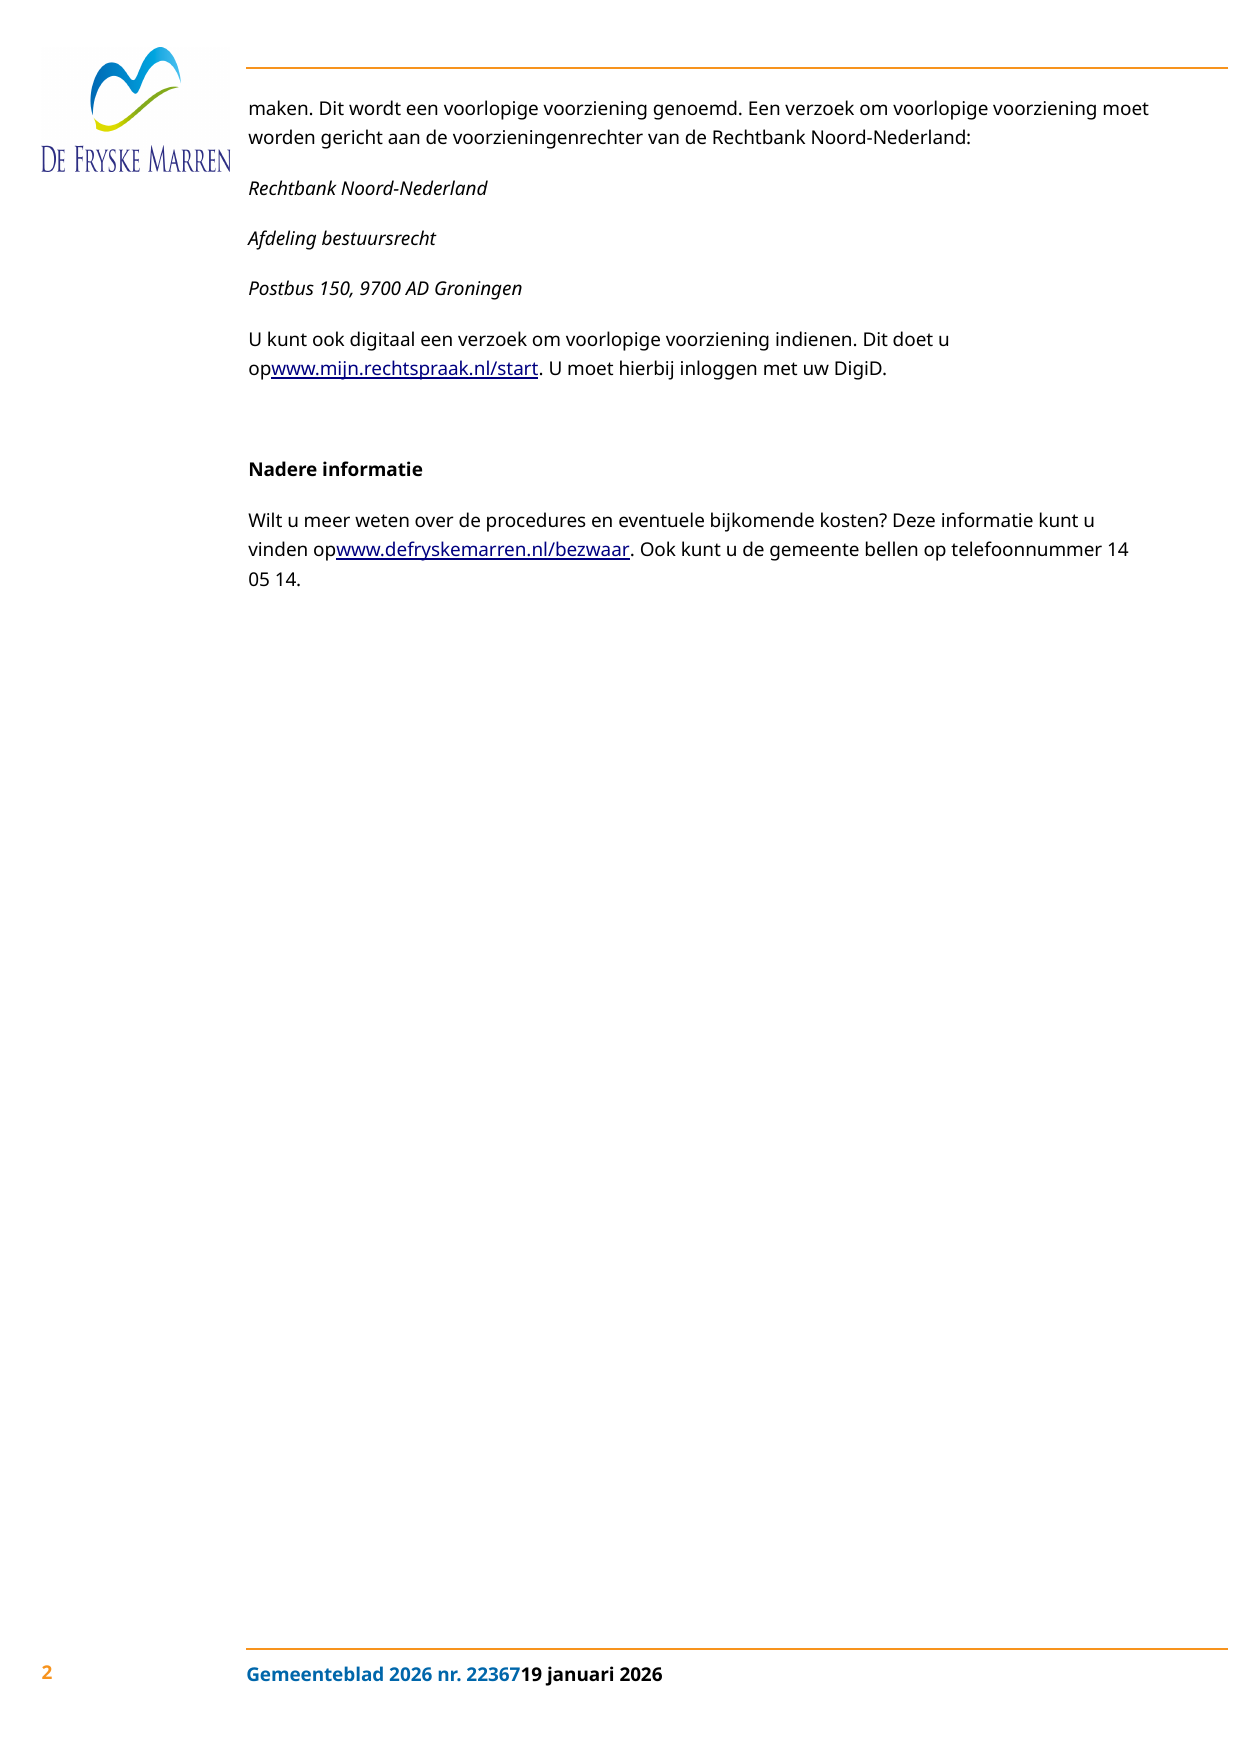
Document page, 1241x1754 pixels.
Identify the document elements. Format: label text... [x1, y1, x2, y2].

text Wilt u meer weten over de procedures en eventuele bijkomende kosten? Deze informatie kunt u vinden opwww.defryskemarren.nl/bezwaar. Ook kunt u de gemeente bellen op telefoonnummer 14 05 14. [248, 507, 1152, 592]
text Rechtbank Noord-Nederland [248, 175, 1152, 201]
text Postbus 150, 9700 AD Groningen [248, 276, 1152, 301]
text U kunt ook digitaal een verzoek om voorlopige voorziening indienen. Dit doet u opwww.mijn.rechtspraak.nl/start. U moet hierbij inloggen met uw DigiD. [248, 326, 1152, 381]
text Nadere informatie [248, 456, 1152, 482]
picture [41, 47, 231, 172]
text Afdeling bestuursrecht [248, 225, 1152, 251]
text maken. Dit wordt een voorlopige voorziening genoemd. Een verzoek om voorlopige voorziening moet worden gericht aan de voorzieningenrechter van de Rechtbank Noord-Nederland: [248, 95, 1152, 150]
